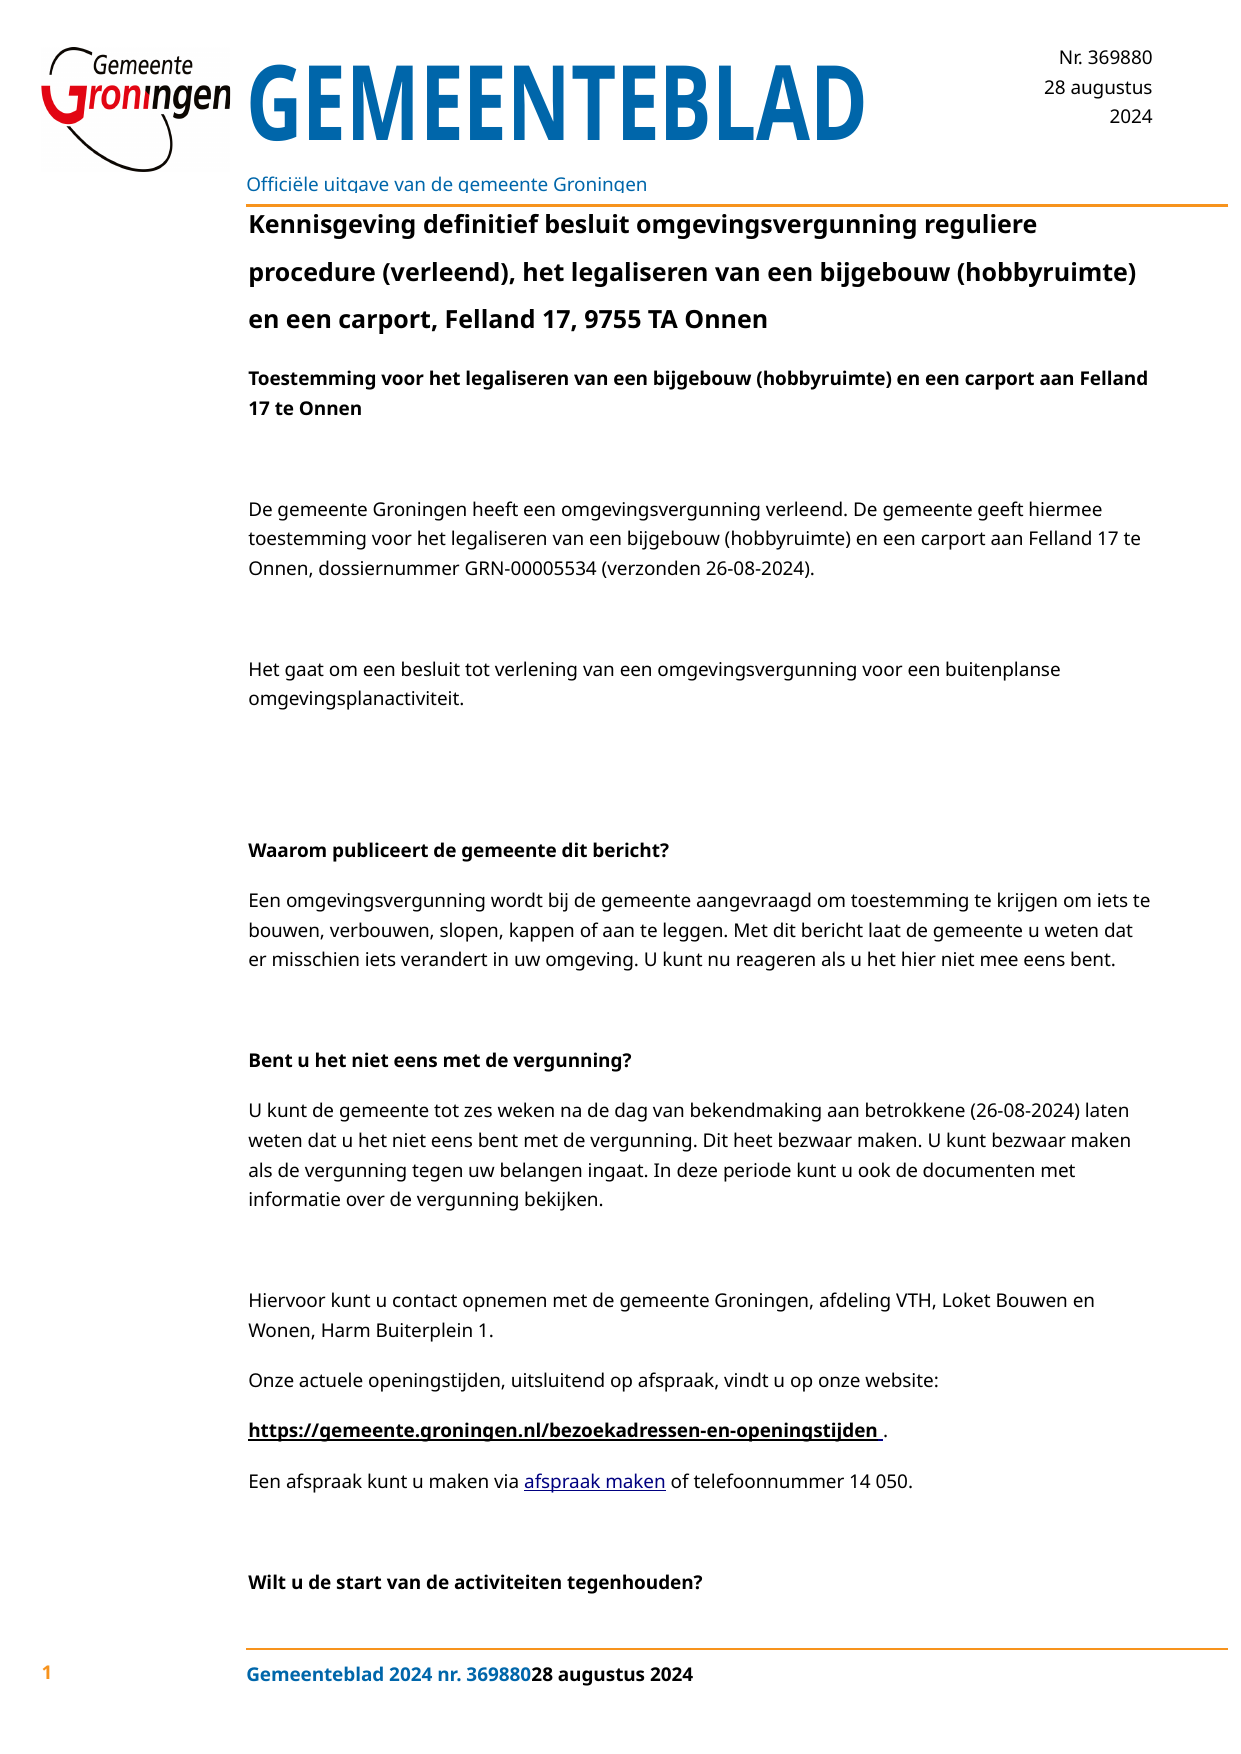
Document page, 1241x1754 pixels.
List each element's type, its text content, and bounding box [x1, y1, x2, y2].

text Toestemming voor het legaliseren van een bijgebouw (hobbyruimte) en een carport aan Felland 17 te Onnen [248, 366, 1152, 421]
text Een omgevingsvergunning wordt bij de gemeente aangevraagd om toestemming te krijgen om iets te bouwen, verbouwen, slopen, kappen of aan te leggen. Met dit bericht laat de gemeente u weten dat er misschien iets verandert in uw omgeving. U kunt nu reageren als u het hier niet mee eens bent. [248, 887, 1152, 972]
text De gemeente Groningen heeft een omgevingsvergunning verleend. De gemeente geeft hiermee toestemming voor het legaliseren van een bijgebouw (hobbyruimte) en een carport aan Felland 17 te Onnen, dossiernummer GRN-00005534 (verzonden 26-08-2024). [248, 496, 1152, 581]
text Kennisgeving definitief besluit omgevingsvergunning reguliere procedure (verleend), het legaliseren van een bijgebouw (hobbyruimte) en een carport, Felland 17, 9755 TA Onnen [248, 207, 1152, 336]
text Wilt u de start van de activiteiten tegenhouden? [248, 1569, 1152, 1594]
text Een afspraak kunt u maken via afspraak maken of telefoonnummer 14 050. [248, 1468, 1152, 1494]
text Hiervoor kunt u contact opnemen met de gemeente Groningen, afdeling VTH, Loket Bouwen en Wonen, Harm Buiterplein 1. [248, 1287, 1152, 1342]
text https://gemeente.groningen.nl/bezoekadressen-en-openingstijden . [248, 1418, 1152, 1443]
text Het gaat om een besluit tot verlening van een omgevingsvergunning voor een buitenplanse omgevingsplanactiviteit. [248, 656, 1152, 711]
text Waarom publiceert de gemeente dit bericht? [248, 837, 1152, 862]
picture [41, 47, 231, 172]
text Onze actuele openingstijden, uitsluitend op afspraak, vindt u op onze website: [248, 1367, 1152, 1393]
text Bent u het niet eens met de vergunning? [248, 1047, 1152, 1073]
text U kunt de gemeente tot zes weken na de dag van bekendmaking aan betrokkene (26-08-2024) laten weten dat u het niet eens bent met de vergunning. Dit heet bezwaar maken. U kunt bezwaar maken als de vergunning tegen uw belangen ingaat. In deze periode kunt u ook de documenten met informatie over de vergunning bekijken. [248, 1098, 1152, 1212]
